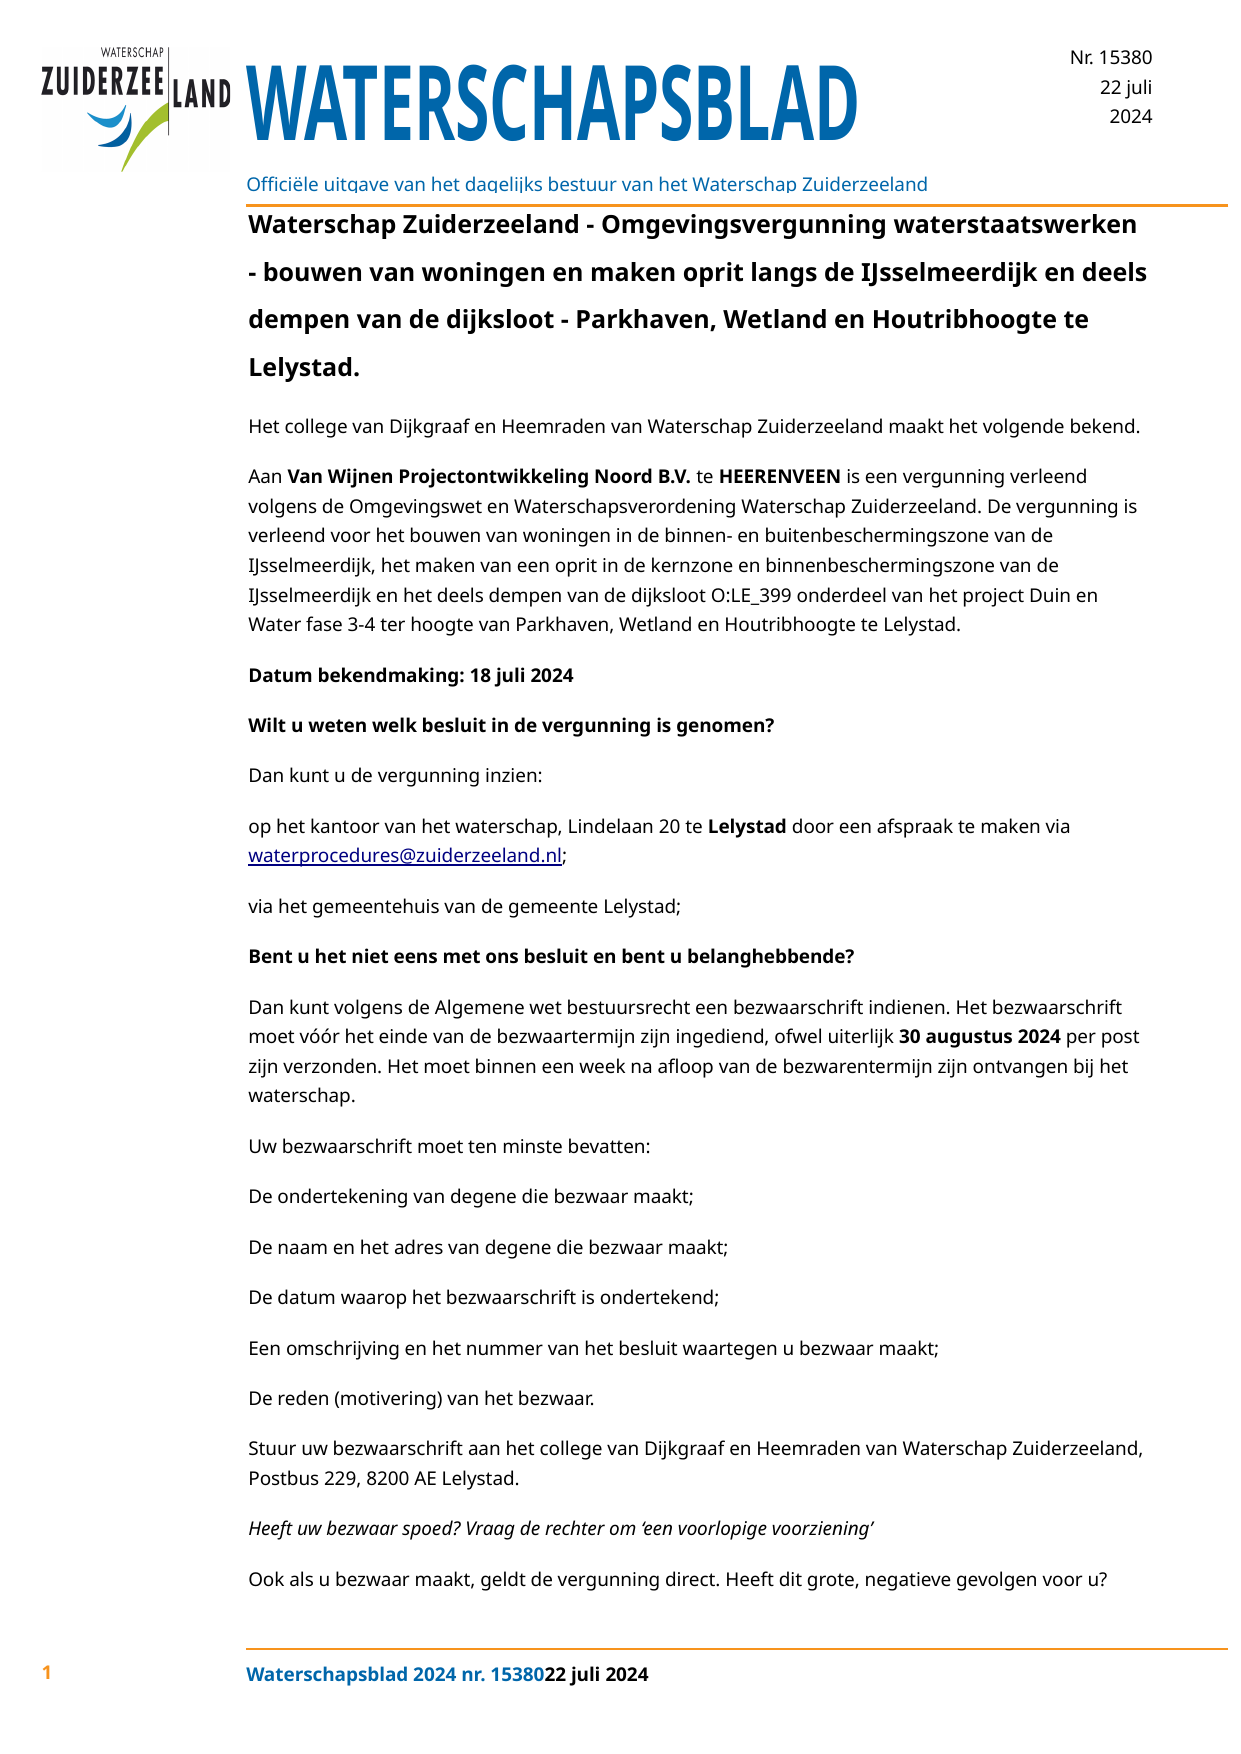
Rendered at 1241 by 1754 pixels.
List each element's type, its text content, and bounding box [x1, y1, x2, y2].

picture [41, 47, 231, 172]
text Wilt u weten welk besluit in de vergunning is genomen? [248, 712, 1152, 738]
text Waterschap Zuiderzeeland - Omgevingsvergunning waterstaatswerken - bouwen van woningen en maken oprit langs de IJsselmeerdijk en deels dempen van de dijksloot - Parkhaven, Wetland en Houtribhoogte te Lelystad. [248, 207, 1152, 384]
text Ook als u bezwaar maakt, geldt de vergunning direct. Heeft dit grote, negatieve gevolgen voor u? [248, 1566, 1152, 1592]
text Dan kunt u de vergunning inzien: [248, 763, 1152, 788]
text De datum waarop het bezwaarschrift is ondertekend; [248, 1284, 1152, 1310]
text Stuur uw bezwaarschrift aan het college van Dijkgraaf en Heemraden van Waterschap Zuiderzeeland, Postbus 229, 8200 AE Lelystad. [248, 1436, 1152, 1491]
text Bent u het niet eens met ons besluit en bent u belanghebbende? [248, 943, 1152, 969]
text De ondertekening van degene die bezwaar maakt; [248, 1183, 1152, 1209]
text De naam en het adres van degene die bezwaar maakt; [248, 1234, 1152, 1260]
text Uw bezwaarschrift moet ten minste bevatten: [248, 1133, 1152, 1159]
text Aan Van Wijnen Projectontwikkeling Noord B.V. te HEERENVEEN is een vergunning verleend volgens de Omgevingswet en Waterschapsverordening Waterschap Zuiderzeeland. De vergunning is verleend voor het bouwen van woningen in de binnen- en buitenbeschermingszone van de IJsselmeerdijk, het maken van een oprit in de kernzone en binnenbeschermingszone van de IJsselmeerdijk en het deels dempen van de dijksloot O:LE_399 onderdeel van het project Duin en Water fase 3-4 ter hoogte van Parkhaven, Wetland en Houtribhoogte te Lelystad. [248, 463, 1152, 637]
text op het kantoor van het waterschap, Lindelaan 20 te Lelystad door een afspraak te maken via waterprocedures@zuiderzeeland.nl; [248, 813, 1152, 868]
text Datum bekendmaking: 18 juli 2024 [248, 662, 1152, 688]
text Heeft uw bezwaar spoed? Vraag de rechter om ‘een voorlopige voorziening’ [248, 1516, 1152, 1541]
text De reden (motivering) van het bezwaar. [248, 1385, 1152, 1411]
text Een omschrijving en het nummer van het besluit waartegen u bezwaar maakt; [248, 1335, 1152, 1361]
text Dan kunt volgens de Algemene wet bestuursrecht een bezwaarschrift indienen. Het bezwaarschrift moet vóór het einde van de bezwaartermijn zijn ingediend, ofwel uiterlijk 30 augustus 2024 per post zijn verzonden. Het moet binnen een week na afloop van de bezwarentermijn zijn ontvangen bij het waterschap. [248, 994, 1152, 1108]
text Het college van Dijkgraaf en Heemraden van Waterschap Zuiderzeeland maakt het volgende bekend. [248, 413, 1152, 439]
text via het gemeentehuis van de gemeente Lelystad; [248, 893, 1152, 919]
